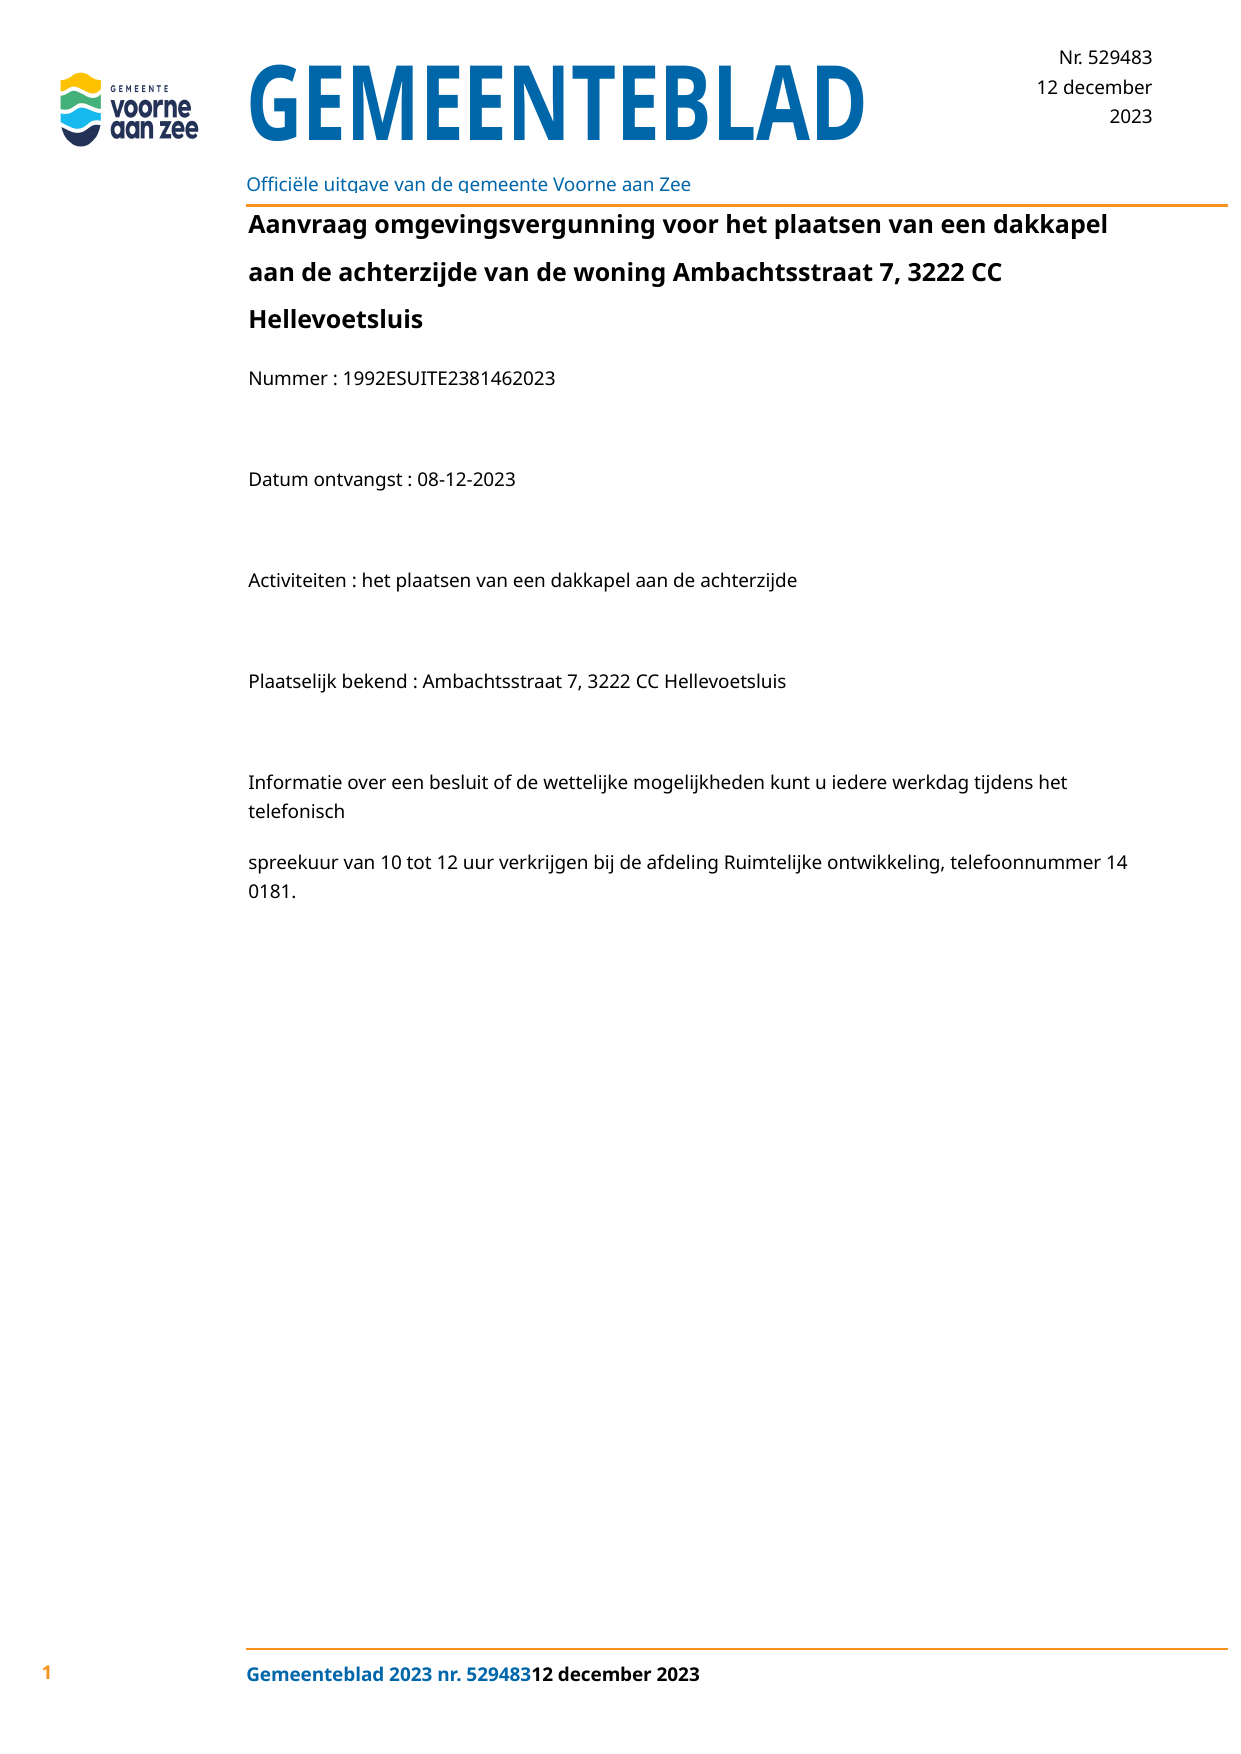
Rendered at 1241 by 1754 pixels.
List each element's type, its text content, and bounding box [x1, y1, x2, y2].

text Datum ontvangst : 08-12-2023 [248, 466, 1152, 492]
text spreekuur van 10 tot 12 uur verkrijgen bij de afdeling Ruimtelijke ontwikkeling, telefoonnummer 14 0181. [248, 849, 1152, 904]
text Activiteiten : het plaatsen van een dakkapel aan de achterzijde [248, 567, 1152, 593]
text Plaatselijk bekend : Ambachtsstraat 7, 3222 CC Hellevoetsluis [248, 668, 1152, 694]
text Aanvraag omgevingsvergunning voor het plaatsen van een dakkapel aan de achterzijde van de woning Ambachtsstraat 7, 3222 CC Hellevoetsluis [248, 207, 1152, 336]
text Nummer : 1992ESUITE2381462023 [248, 366, 1152, 391]
text Informatie over een besluit of de wettelijke mogelijkheden kunt u iedere werkdag tijdens het telefonisch [248, 769, 1152, 824]
picture [41, 47, 231, 172]
